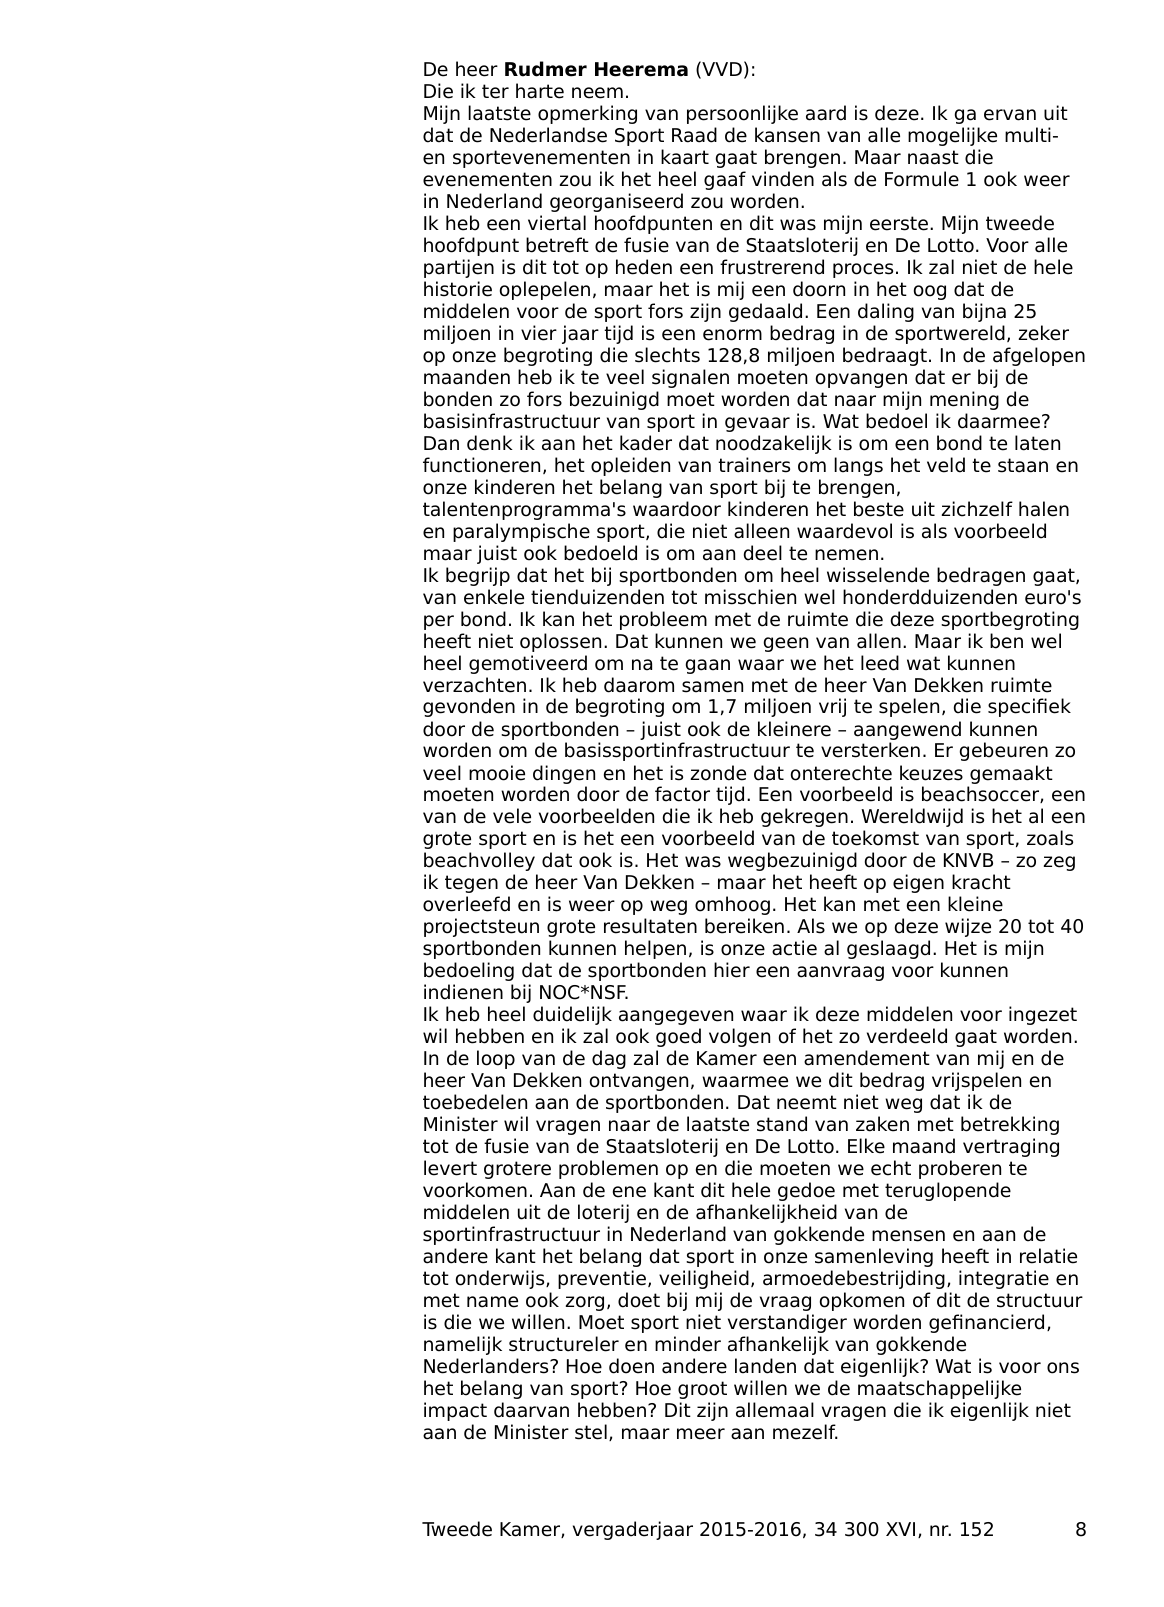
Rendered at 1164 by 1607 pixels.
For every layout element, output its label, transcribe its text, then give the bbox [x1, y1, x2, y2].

text Ik begrijp dat het bij sportbonden om heel wisselende bedragen gaat, van enkele tienduizenden tot misschien wel honderdduizenden euro's per bond. Ik kan het probleem met de ruimte die deze sportbegroting heeft niet oplossen. Dat kunnen we geen van allen. Maar ik ben wel heel gemotiveerd om na te gaan waar we het leed wat kunnen verzachten. Ik heb daarom samen met de heer Van Dekken ruimte gevonden in de begroting om 1,7 miljoen vrij te spelen, die specifiek door de sportbonden – juist ook de kleinere – aangewend kunnen worden om de basissportinfrastructuur te versterken. Er gebeuren zo veel mooie dingen en het is zonde dat onterechte keuzes gemaakt moeten worden door de factor tijd. Een voorbeeld is beachsoccer, een van de vele voorbeelden die ik heb gekregen. Wereldwijd is het al een grote sport en is het een voorbeeld van de toekomst van sport, zoals beachvolley dat ook is. Het was wegbezuinigd door de KNVB – zo zeg ik tegen de heer Van Dekken – maar het heeft op eigen kracht overleefd en is weer op weg omhoog. Het kan met een kleine projectsteun grote resultaten bereiken. Als we op deze wijze 20 tot 40 sportbonden kunnen helpen, is onze actie al geslaagd. Het is mijn bedoeling dat de sportbonden hier een aanvraag voor kunnen indienen bij NOC*NSF. [422, 564, 1087, 1004]
text De heer Rudmer Heerema (VVD): [422, 59, 1087, 81]
text Ik heb heel duidelijk aangegeven waar ik deze middelen voor ingezet wil hebben en ik zal ook goed volgen of het zo verdeeld gaat worden. In de loop van de dag zal de Kamer een amendement van mij en de heer Van Dekken ontvangen, waarmee we dit bedrag vrijspelen en toebedelen aan de sportbonden. Dat neemt niet weg dat ik de Minister wil vragen naar de laatste stand van zaken met betrekking tot de fusie van de Staatsloterij en De Lotto. Elke maand vertraging levert grotere problemen op en die moeten we echt proberen te voorkomen. Aan de ene kant dit hele gedoe met teruglopende middelen uit de loterij en de afhankelijkheid van de sportinfrastructuur in Nederland van gokkende mensen en aan de andere kant het belang dat sport in onze samenleving heeft in relatie tot onderwijs, preventie, veiligheid, armoedebestrijding, integratie en met name ook zorg, doet bij mij de vraag opkomen of dit de structuur is die we willen. Moet sport niet verstandiger worden gefinancierd, namelijk structureler en minder afhankelijk van gokkende Nederlanders? Hoe doen andere landen dat eigenlijk? Wat is voor ons het belang van sport? Hoe groot willen we de maatschappelijke impact daarvan hebben? Dit zijn allemaal vragen die ik eigenlijk niet aan de Minister stel, maar meer aan mezelf. [422, 1004, 1087, 1444]
text Mijn laatste opmerking van persoonlijke aard is deze. Ik ga ervan uit dat de Nederlandse Sport Raad de kansen van alle mogelijke multi- en sportevenementen in kaart gaat brengen. Maar naast die evenementen zou ik het heel gaaf vinden als de Formule 1 ook weer in Nederland georganiseerd zou worden. [422, 103, 1087, 213]
text Die ik ter harte neem. [422, 81, 1087, 103]
text Ik heb een viertal hoofdpunten en dit was mijn eerste. Mijn tweede hoofdpunt betreft de fusie van de Staatsloterij en De Lotto. Voor alle partijen is dit tot op heden een frustrerend proces. Ik zal niet de hele historie oplepelen, maar het is mij een doorn in het oog dat de middelen voor de sport fors zijn gedaald. Een daling van bijna 25 miljoen in vier jaar tijd is een enorm bedrag in de sportwereld, zeker op onze begroting die slechts 128,8 miljoen bedraagt. In de afgelopen maanden heb ik te veel signalen moeten opvangen dat er bij de bonden zo fors bezuinigd moet worden dat naar mijn mening de basisinfrastructuur van sport in gevaar is. Wat bedoel ik daarmee? Dan denk ik aan het kader dat noodzakelijk is om een bond te laten functioneren, het opleiden van trainers om langs het veld te staan en onze kinderen het belang van sport bij te brengen, talentenprogramma's waardoor kinderen het beste uit zichzelf halen en paralympische sport, die niet alleen waardevol is als voorbeeld maar juist ook bedoeld is om aan deel te nemen. [422, 213, 1087, 564]
